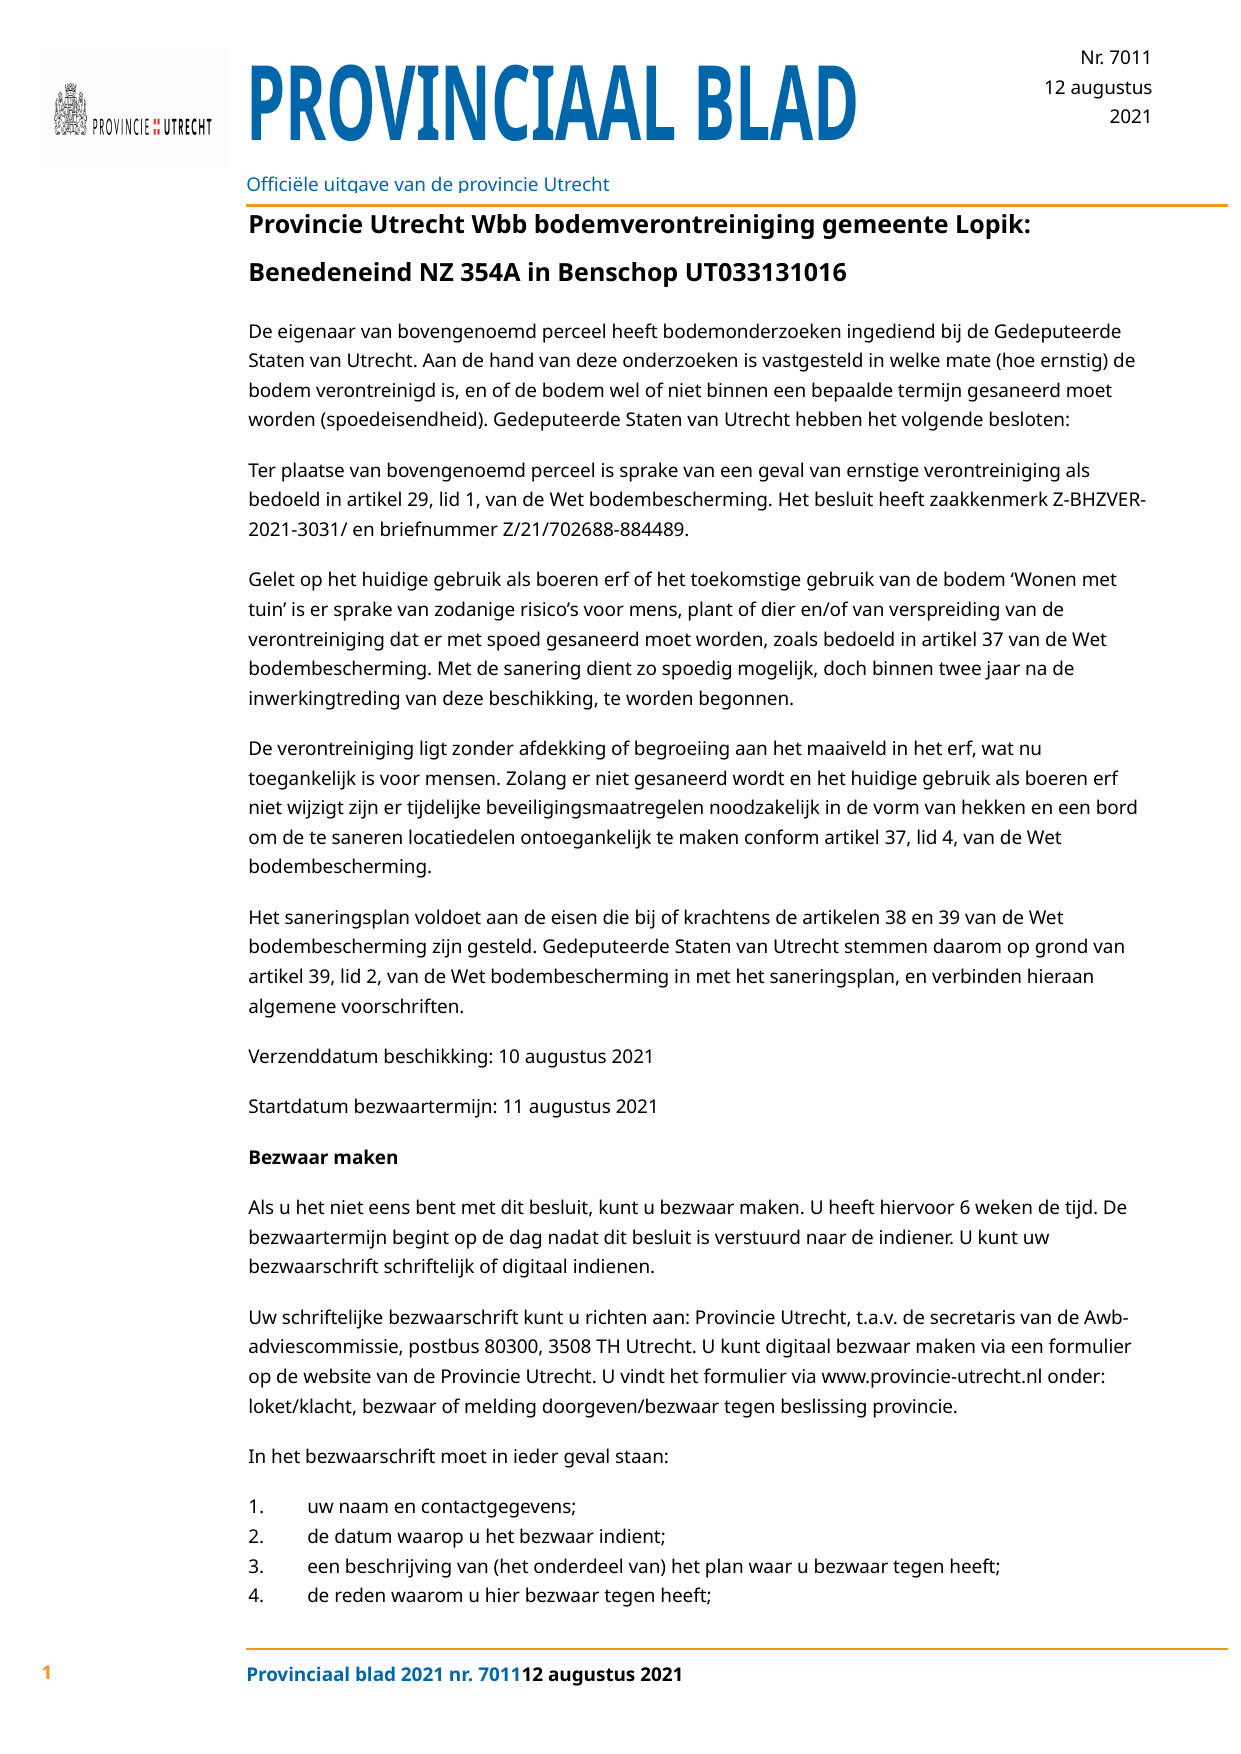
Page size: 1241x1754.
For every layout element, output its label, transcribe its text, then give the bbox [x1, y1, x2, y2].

text Het saneringsplan voldoet aan de eisen die bij of krachtens de artikelen 38 en 39 van de Wet bodembescherming zijn gesteld. Gedeputeerde Staten van Utrecht stemmen daarom op grond van artikel 39, lid 2, van de Wet bodembescherming in met het saneringsplan, en verbinden hieraan algemene voorschriften. [248, 904, 1152, 1019]
list uw naam en contactgegevens; [248, 1494, 1152, 1519]
text Bezwaar maken [248, 1144, 1152, 1170]
text In het bezwaarschrift moet in ieder geval staan: [248, 1443, 1152, 1469]
list de reden waarom u hier bezwaar tegen heeft; [248, 1582, 1152, 1608]
text Uw schriftelijke bezwaarschrift kunt u richten aan: Provincie Utrecht, t.a.v. de secretaris van de Awb-adviescommissie, postbus 80300, 3508 TH Utrecht. U kunt digitaal bezwaar maken via een formulier op de website van de Provincie Utrecht. U vindt het formulier via www.provincie-utrecht.nl onder: loket/klacht, bezwaar of melding doorgeven/bezwaar tegen beslissing provincie. [248, 1304, 1152, 1419]
list een beschrijving van (het onderdeel van) het plan waar u bezwaar tegen heeft; [248, 1553, 1152, 1579]
text Startdatum bezwaartermijn: 11 augustus 2021 [248, 1094, 1152, 1119]
text Verzenddatum beschikking: 10 augustus 2021 [248, 1043, 1152, 1069]
text Als u het niet eens bent met dit besluit, kunt u bezwaar maken. U heeft hiervoor 6 weken de tijd. De bezwaartermijn begint op de dag nadat dit besluit is verstuurd naar de indiener. U kunt uw bezwaarschrift schriftelijk of digitaal indienen. [248, 1194, 1152, 1279]
text Provincie Utrecht Wbb bodemverontreiniging gemeente Lopik: Benedeneind NZ 354A in Benschop UT033131016 [248, 207, 1152, 288]
text De eigenaar van bovengenoemd perceel heeft bodemonderzoeken ingediend bij de Gedeputeerde Staten van Utrecht. Aan de hand van deze onderzoeken is vastgesteld in welke mate (hoe ernstig) de bodem verontreinigd is, en of de bodem wel of niet binnen een bepaalde termijn gesaneerd moet worden (spoedeisendheid). Gedeputeerde Staten van Utrecht hebben het volgende besloten: [248, 318, 1152, 432]
picture [41, 47, 231, 172]
text Ter plaatse van bovengenoemd perceel is sprake van een geval van ernstige verontreiniging als bedoeld in artikel 29, lid 1, van de Wet bodembescherming. Het besluit heeft zaakkenmerk Z-BHZVER-2021-3031/ en briefnummer Z/21/702688-884489. [248, 457, 1152, 542]
text De verontreiniging ligt zonder afdekking of begroeiing aan het maaiveld in het erf, wat nu toegankelijk is voor mensen. Zolang er niet gesaneerd wordt en het huidige gebruik als boeren erf niet wijzigt zijn er tijdelijke beveiligingsmaatregelen noodzakelijk in de vorm van hekken en een bord om de te saneren locatiedelen ontoegankelijk te maken conform artikel 37, lid 4, van de Wet bodembescherming. [248, 735, 1152, 879]
text Gelet op het huidige gebruik als boeren erf of het toekomstige gebruik van de bodem ‘Wonen met tuin’ is er sprake van zodanige risico’s voor mens, plant of dier en/of van verspreiding van de verontreiniging dat er met spoed gesaneerd moet worden, zoals bedoeld in artikel 37 van de Wet bodembescherming. Met de sanering dient zo spoedig mogelijk, doch binnen twee jaar na de inwerkingtreding van deze beschikking, te worden begonnen. [248, 567, 1152, 711]
list de datum waarop u het bezwaar indient; [248, 1523, 1152, 1549]
